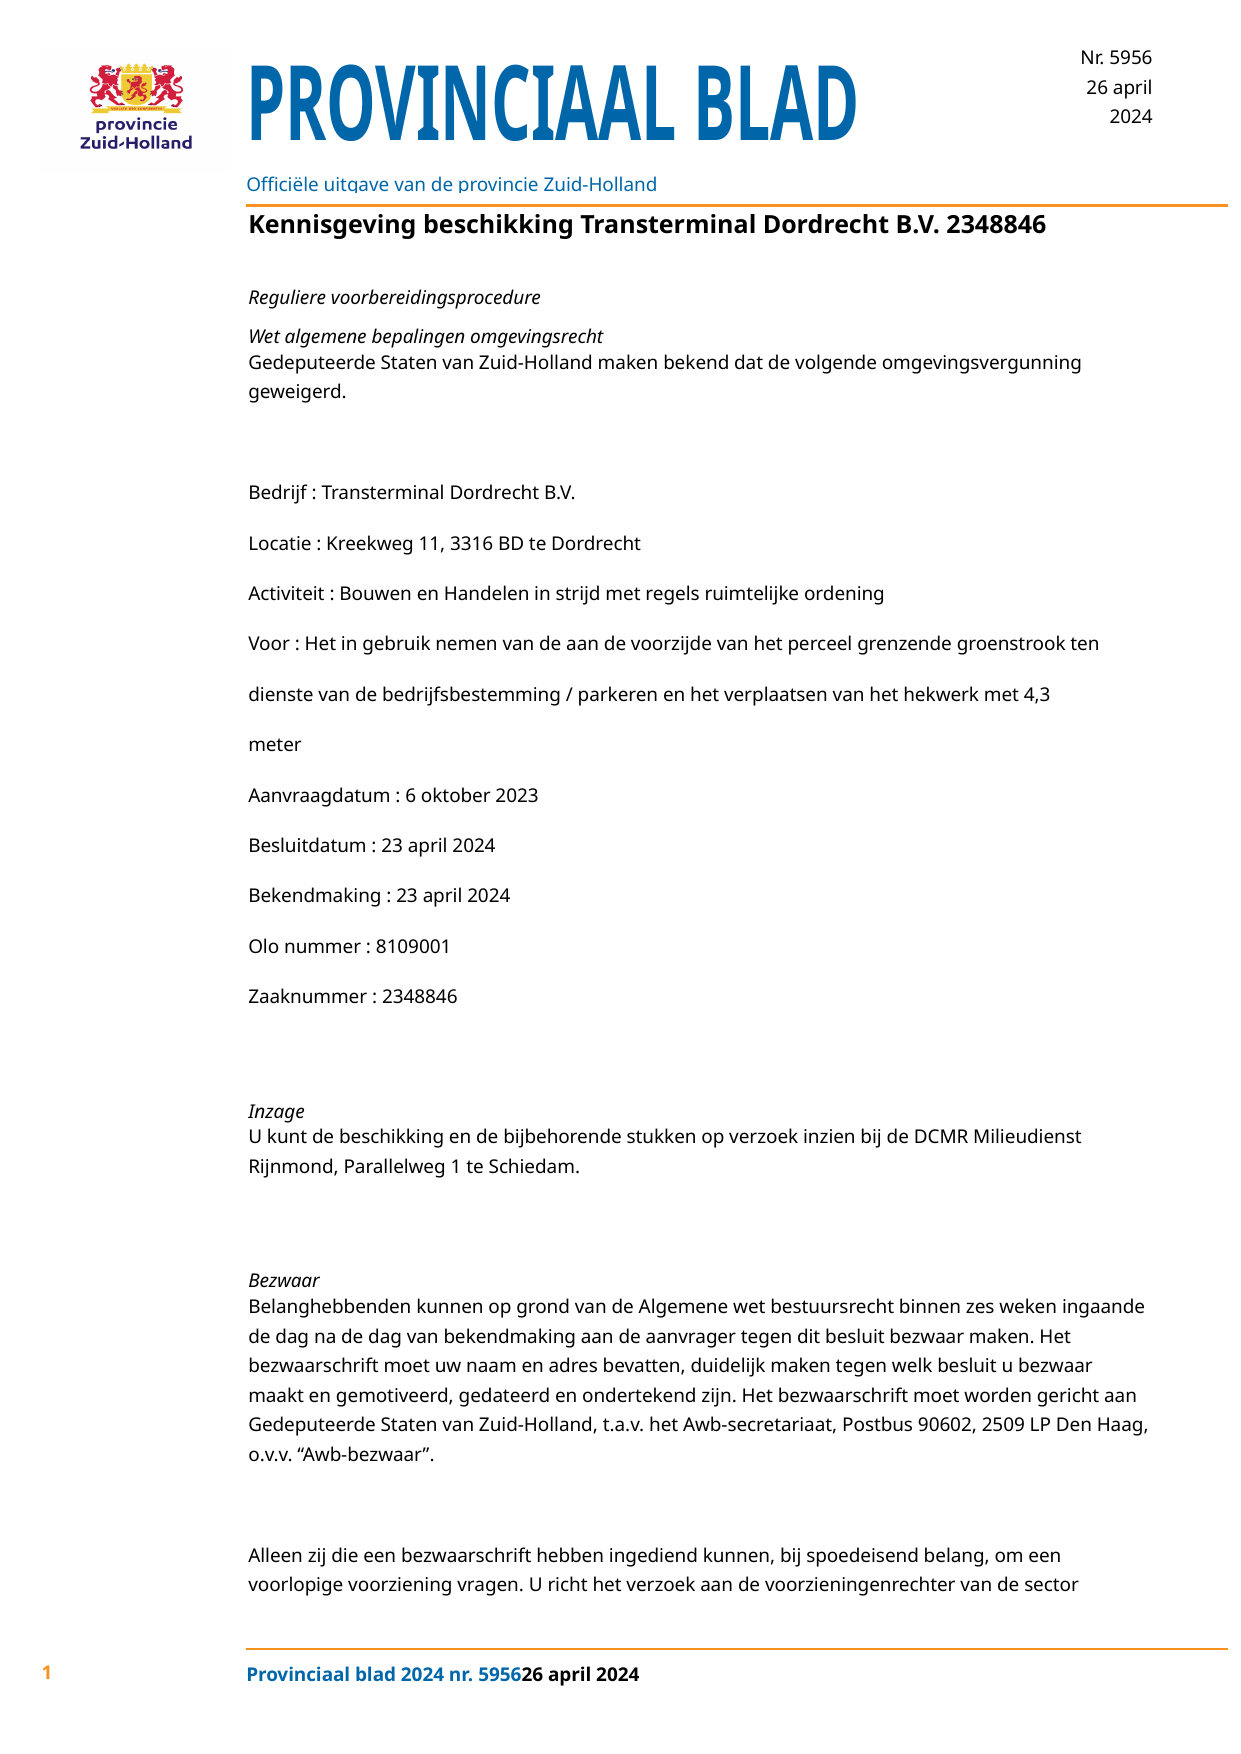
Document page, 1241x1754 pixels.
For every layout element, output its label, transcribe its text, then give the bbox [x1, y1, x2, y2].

text Activiteit : Bouwen en Handelen in strijd met regels ruimtelijke ordening [248, 580, 1152, 606]
text meter [248, 731, 1152, 757]
text Bedrijf : Transterminal Dordrecht B.V. [248, 479, 1152, 505]
text Alleen zij die een bezwaarschrift hebben ingediend kunnen, bij spoedeisend belang, om een voorlopige voorziening vragen. U richt het verzoek aan de voorzieningenrechter van de sector [248, 1542, 1152, 1597]
text Kennisgeving beschikking Transterminal Dordrecht B.V. 2348846 [248, 207, 1152, 241]
text dienste van de bedrijfsbestemming / parkeren en het verplaatsen van het hekwerk met 4,3 [248, 681, 1152, 707]
text Besluitdatum : 23 april 2024 [248, 832, 1152, 858]
text Aanvraagdatum : 6 oktober 2023 [248, 782, 1152, 807]
text Bezwaar [248, 1267, 1152, 1293]
text Belanghebbenden kunnen op grond van de Algemene wet bestuursrecht binnen zes weken ingaande de dag na de dag van bekendmaking aan de aanvrager tegen dit besluit bezwaar maken. Het bezwaarschrift moet uw naam en adres bevatten, duidelijk maken tegen welk besluit u bezwaar maakt en gemotiveerd, gedateerd en ondertekend zijn. Het bezwaarschrift moet worden gericht aan Gedeputeerde Staten van Zuid-Holland, t.a.v. het Awb-secretariaat, Postbus 90602, 2509 LP Den Haag, o.v.v. “Awb-bezwaar”. [248, 1293, 1152, 1467]
text Reguliere voorbereidingsprocedure [248, 284, 1152, 309]
text U kunt de beschikking en de bijbehorende stukken op verzoek inzien bij de DCMR Milieudienst Rijnmond, Parallelweg 1 te Schiedam. [248, 1123, 1152, 1179]
text Voor : Het in gebruik nemen van de aan de voorzijde van het perceel grenzende groenstrook ten [248, 631, 1152, 656]
text Locatie : Kreekweg 11, 3316 BD te Dordrecht [248, 530, 1152, 555]
text Olo nummer : 8109001 [248, 933, 1152, 959]
picture [41, 47, 231, 172]
text Gedeputeerde Staten van Zuid-Holland maken bekend dat de volgende omgevingsvergunning geweigerd. [248, 349, 1152, 404]
text Bekendmaking : 23 april 2024 [248, 883, 1152, 908]
text Inzage [248, 1098, 1152, 1123]
text Wet algemene bepalingen omgevingsrecht [248, 323, 1152, 349]
text Zaaknummer : 2348846 [248, 983, 1152, 1009]
